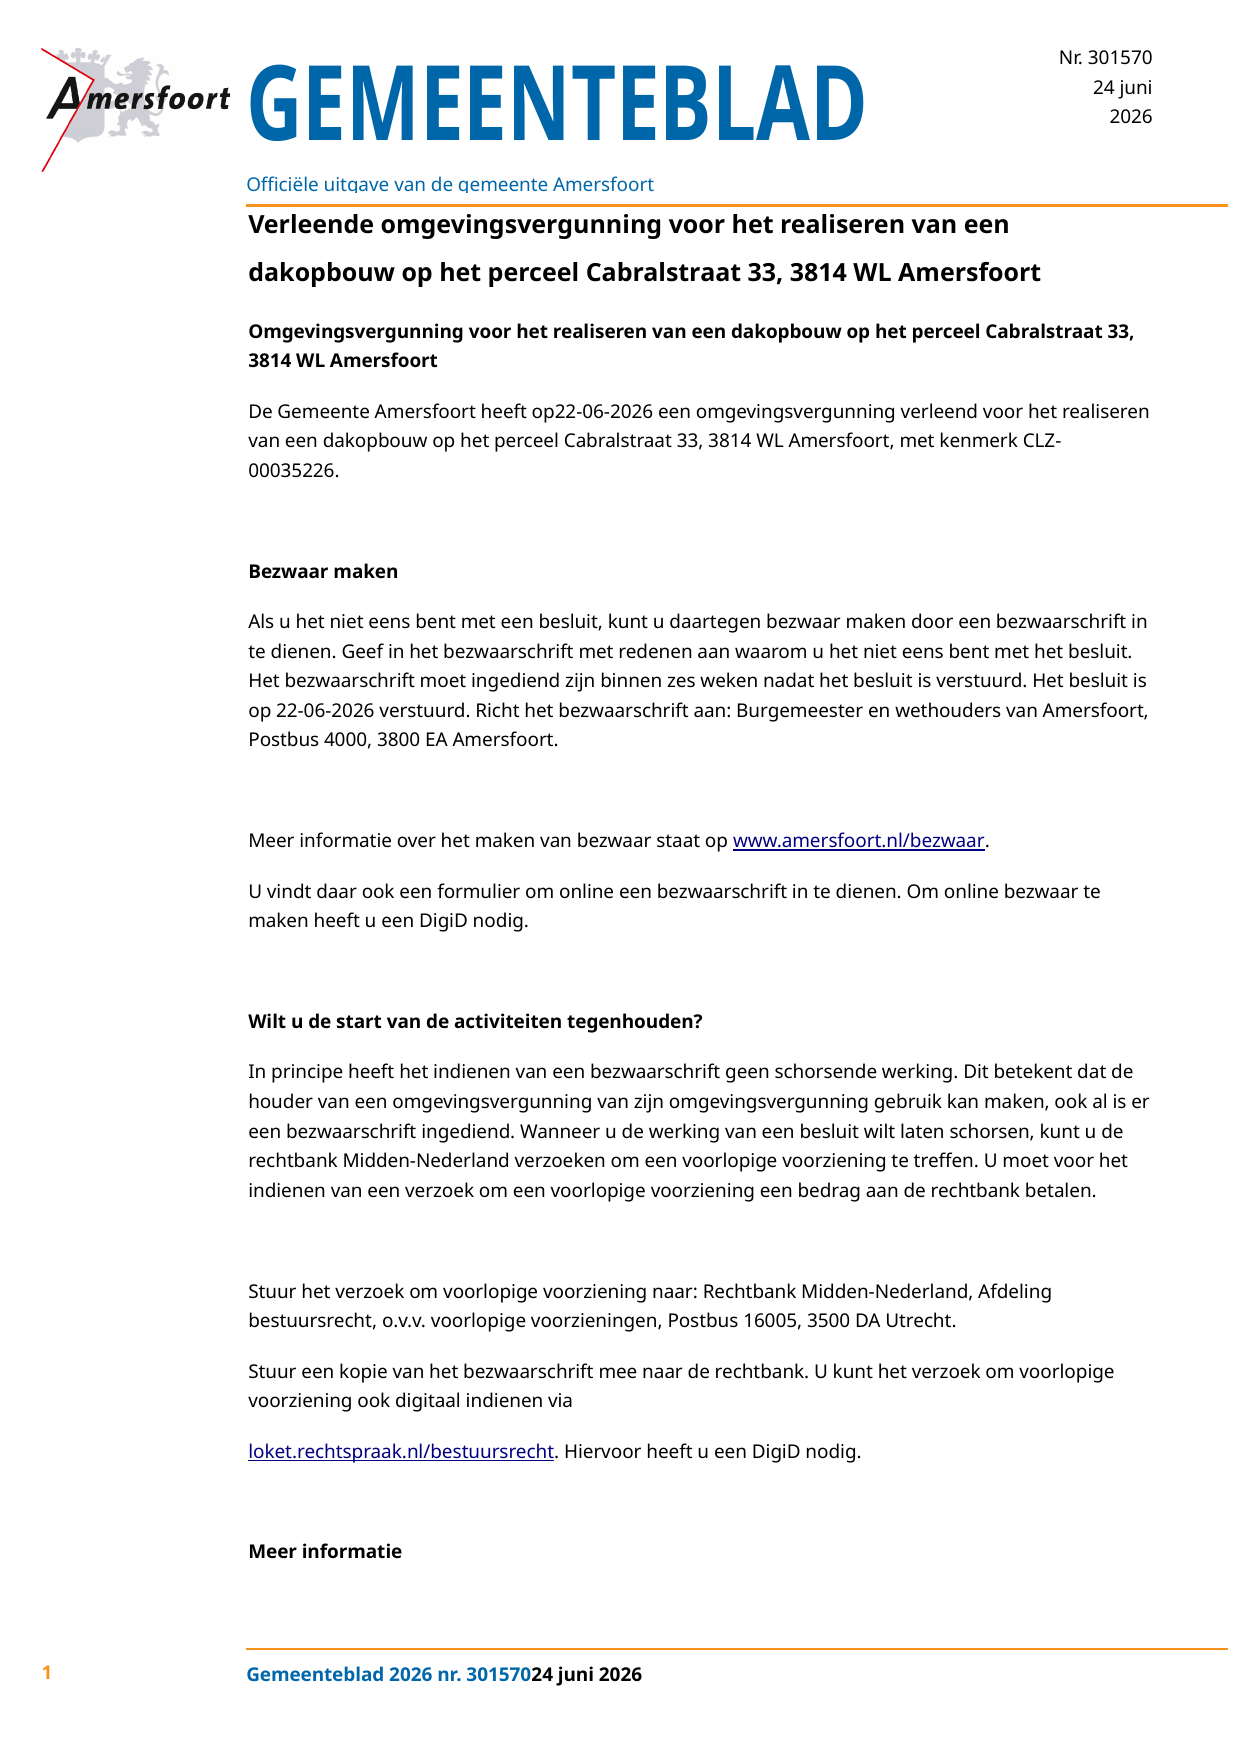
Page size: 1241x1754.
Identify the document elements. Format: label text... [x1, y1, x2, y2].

text Als u het niet eens bent met een besluit, kunt u daartegen bezwaar maken door een bezwaarschrift in te dienen. Geef in het bezwaarschrift met redenen aan waarom u het niet eens bent met het besluit. Het bezwaarschrift moet ingediend zijn binnen zes weken nadat het besluit is verstuurd. Het besluit is op 22-06-2026 verstuurd. Richt het bezwaarschrift aan: Burgemeester en wethouders van Amersfoort, Postbus 4000, 3800 EA Amersfoort. [248, 608, 1152, 752]
text U vindt daar ook een formulier om online een bezwaarschrift in te dienen. Om online bezwaar te maken heeft u een DigiD nodig. [248, 878, 1152, 933]
text Bezwaar maken [248, 558, 1152, 584]
text Meer informatie over het maken van bezwaar staat op www.amersfoort.nl/bezwaar. [248, 827, 1152, 853]
text Verleende omgevingsvergunning voor het realiseren van een dakopbouw op het perceel Cabralstraat 33, 3814 WL Amersfoort [248, 207, 1152, 288]
text In principe heeft het indienen van een bezwaarschrift geen schorsende werking. Dit betekent dat de houder van een omgevingsvergunning van zijn omgevingsvergunning gebruik kan maken, ook al is er een bezwaarschrift ingediend. Wanneer u de werking van een besluit wilt laten schorsen, kunt u de rechtbank Midden-Nederland verzoeken om een voorlopige voorziening te treffen. U moet voor het indienen van een verzoek om een voorlopige voorziening een bedrag aan de rechtbank betalen. [248, 1059, 1152, 1203]
text Wilt u de start van de activiteiten tegenhouden? [248, 1008, 1152, 1034]
text Stuur het verzoek om voorlopige voorziening naar: Rechtbank Midden-Nederland, Afdeling bestuursrecht, o.v.v. voorlopige voorzieningen, Postbus 16005, 3500 DA Utrecht. [248, 1278, 1152, 1333]
text Omgevingsvergunning voor het realiseren van een dakopbouw op het perceel Cabralstraat 33, 3814 WL Amersfoort [248, 318, 1152, 373]
text Meer informatie [248, 1539, 1152, 1564]
text De Gemeente Amersfoort heeft op22-06-2026 een omgevingsvergunning verleend voor het realiseren van een dakopbouw op het perceel Cabralstraat 33, 3814 WL Amersfoort, met kenmerk CLZ-00035226. [248, 398, 1152, 483]
text Stuur een kopie van het bezwaarschrift mee naar de rechtbank. U kunt het verzoek om voorlopige voorziening ook digitaal indienen via [248, 1358, 1152, 1413]
text loket.rechtspraak.nl/bestuursrecht. Hiervoor heeft u een DigiD nodig. [248, 1438, 1152, 1464]
picture [41, 47, 231, 172]
